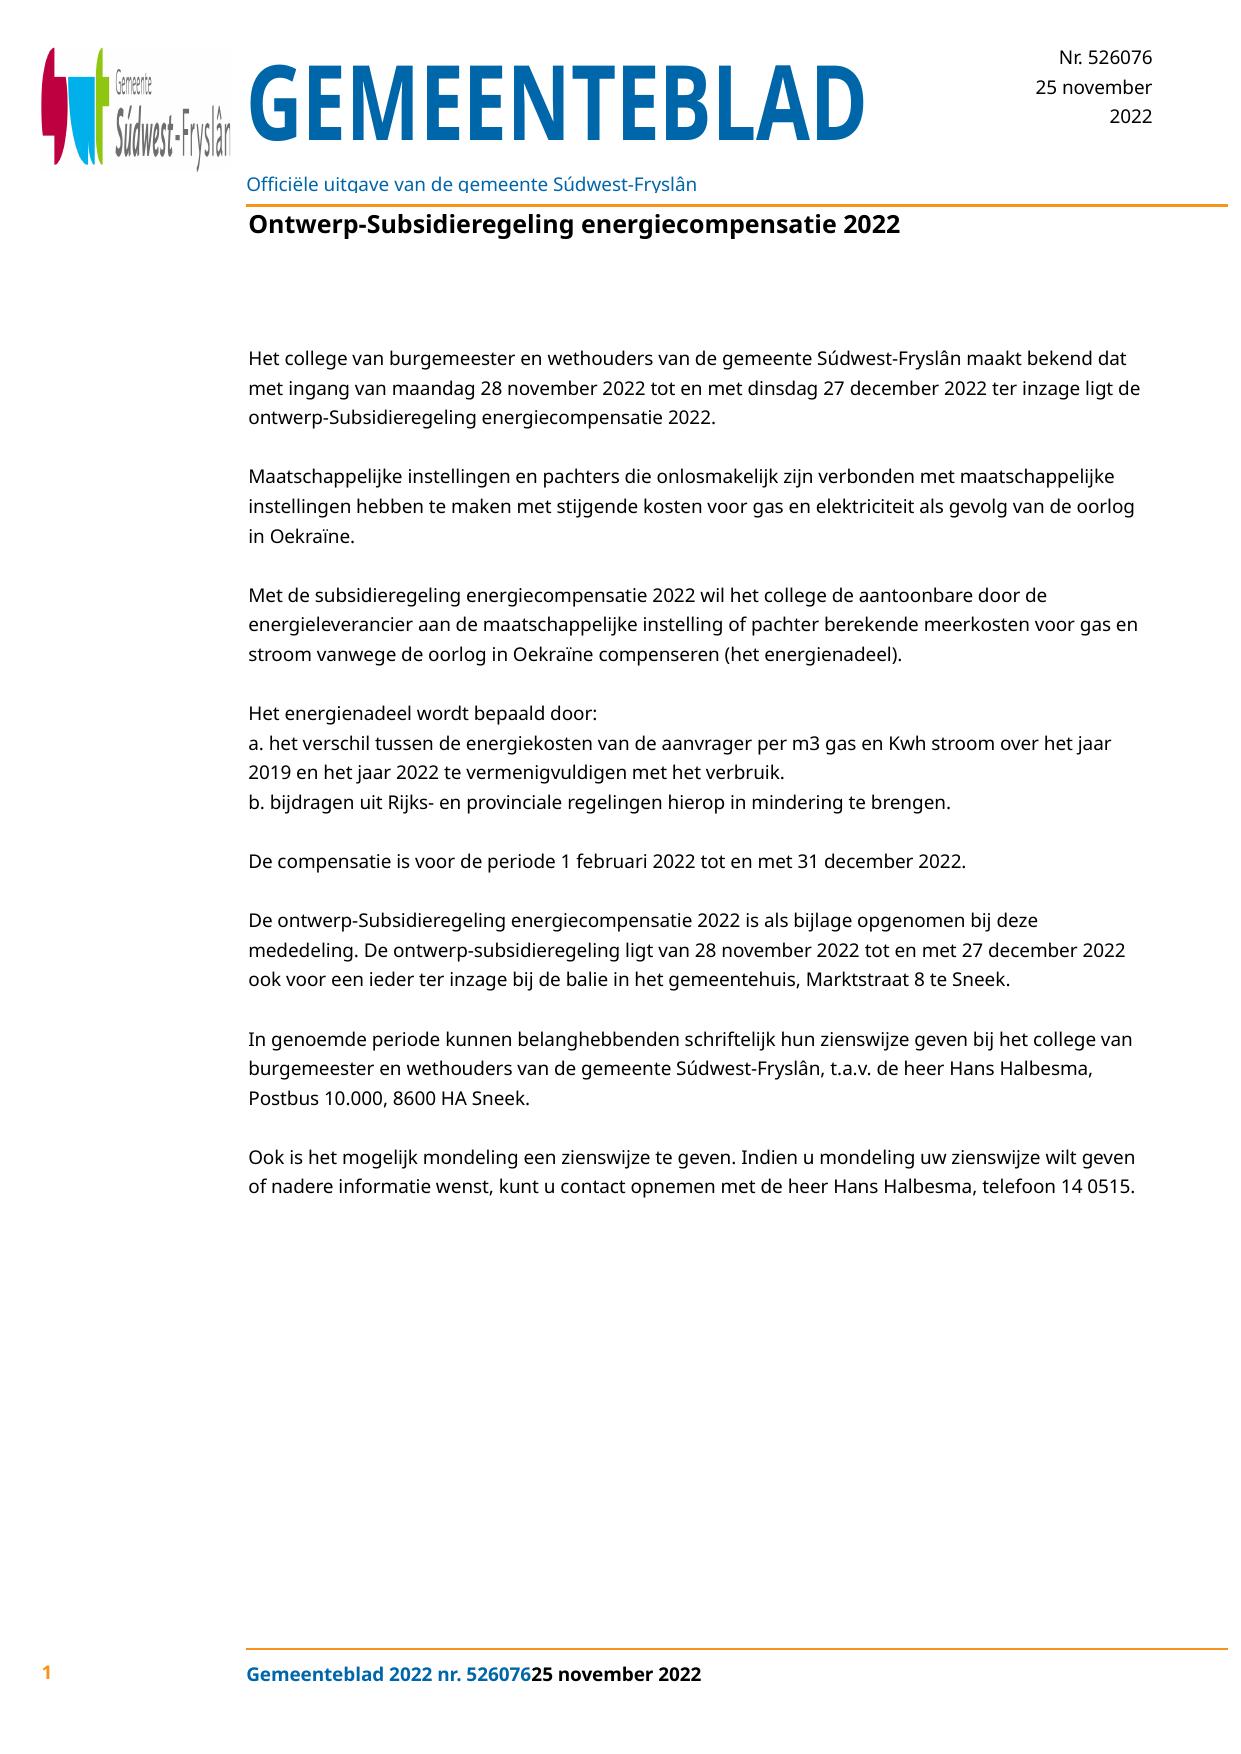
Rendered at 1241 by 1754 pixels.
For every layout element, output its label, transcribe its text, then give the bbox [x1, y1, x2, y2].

text Ontwerp-Subsidieregeling energiecompensatie 2022 [248, 207, 1152, 241]
text De ontwerp-Subsidieregeling energiecompensatie 2022 is als bijlage opgenomen bij deze mededeling. De ontwerp-subsidieregeling ligt van 28 november 2022 tot en met 27 december 2022 ook voor een ieder ter inzage bij de balie in het gemeentehuis, Marktstraat 8 te Sneek. [248, 907, 1152, 992]
text In genoemde periode kunnen belanghebbenden schriftelijk hun zienswijze geven bij het college van burgemeester en wethouders van de gemeente Súdwest-Fryslân, t.a.v. de heer Hans Halbesma, Postbus 10.000, 8600 HA Sneek. [248, 1026, 1152, 1111]
text Met de subsidieregeling energiecompensatie 2022 wil het college de aantoonbare door de energieleverancier aan de maatschappelijke instelling of pachter berekende meerkosten voor gas en stroom vanwege de oorlog in Oekraïne compenseren (het energienadeel). [248, 582, 1152, 667]
text Het energienadeel wordt bepaald door: [248, 700, 1152, 726]
text Ook is het mogelijk mondeling een zienswijze te geven. Indien u mondeling uw zienswijze wilt geven of nadere informatie wenst, kunt u contact opnemen met de heer Hans Halbesma, telefoon 14 0515. [248, 1144, 1152, 1199]
text Het college van burgemeester en wethouders van de gemeente Súdwest-Fryslân maakt bekend dat met ingang van maandag 28 november 2022 tot en met dinsdag 27 december 2022 ter inzage ligt de ontwerp-Subsidieregeling energiecompensatie 2022. [248, 345, 1152, 430]
text Maatschappelijke instellingen en pachters die onlosmakelijk zijn verbonden met maatschappelijke instellingen hebben te maken met stijgende kosten voor gas en elektriciteit als gevolg van de oorlog in Oekraïne. [248, 464, 1152, 548]
text b. bijdragen uit Rijks- en provinciale regelingen hierop in mindering te brengen. [248, 789, 1152, 815]
text a. het verschil tussen de energiekosten van de aanvrager per m3 gas en Kwh stroom over het jaar 2019 en het jaar 2022 te vermenigvuldigen met het verbruik. [248, 730, 1152, 785]
picture [41, 47, 231, 172]
text De compensatie is voor de periode 1 februari 2022 tot en met 31 december 2022. [248, 848, 1152, 874]
